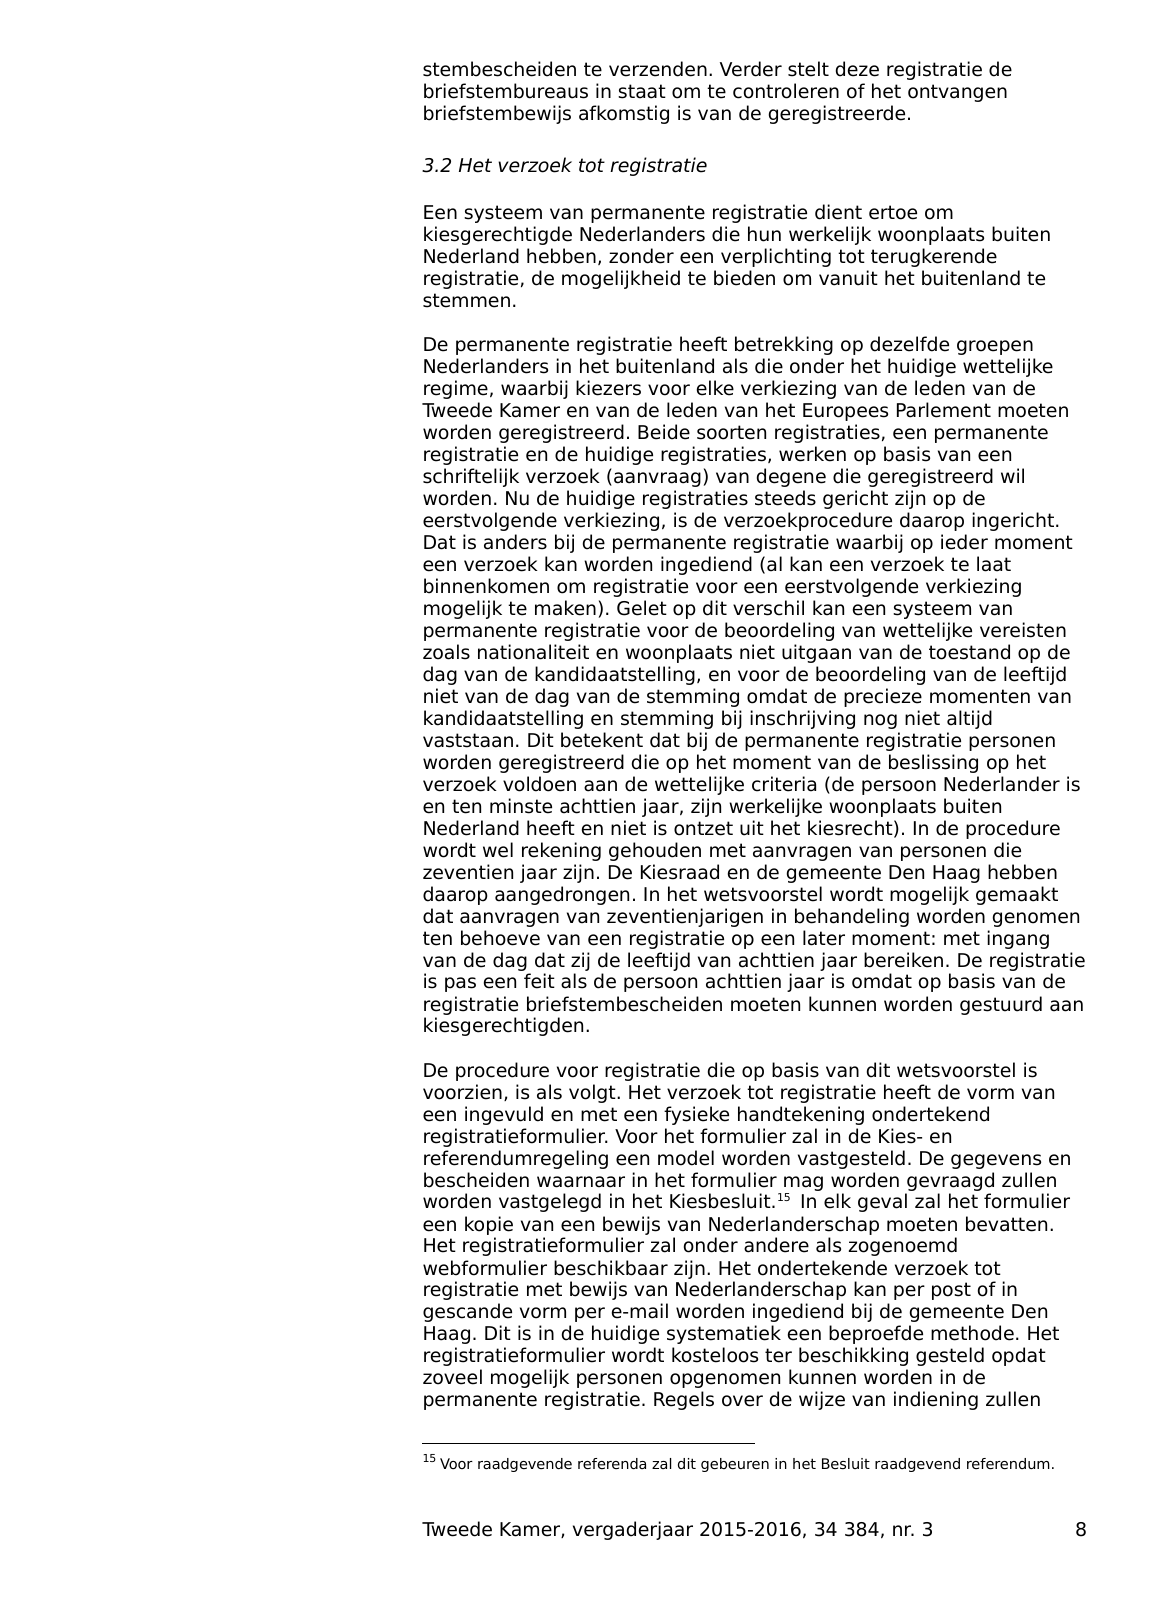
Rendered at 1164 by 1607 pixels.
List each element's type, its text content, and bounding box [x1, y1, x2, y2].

text De procedure voor registratie die op basis van dit wetsvoorstel is voorzien, is als volgt. Het verzoek tot registratie heeft de vorm van een ingevuld en met een fysieke handtekening ondertekend registratieformulier. Voor het formulier zal in de Kies- en referendumregeling een model worden vastgesteld. De gegevens en bescheiden waarnaar in het formulier mag worden gevraagd zullen worden vastgelegd in het Kiesbesluit. In elk geval zal het formulier een kopie van een bewijs van Nederlanderschap moeten bevatten. Het registratieformulier zal onder andere als zogenoemd webformulier beschikbaar zijn. Het ondertekende verzoek tot registratie met bewijs van Nederlanderschap kan per post of in gescande vorm per e-mail worden ingediend bij de gemeente Den Haag. Dit is in de huidige systematiek een beproefde methode. Het registratieformulier wordt kosteloos ter beschikking gesteld opdat zoveel mogelijk personen opgenomen kunnen worden in de permanente registratie. Regels over de wijze van indiening zullen [422, 1059, 1087, 1411]
text De permanente registratie heeft betrekking op dezelfde groepen Nederlanders in het buitenland als die onder het huidige wettelijke regime, waarbij kiezers voor elke verkiezing van de leden van de Tweede Kamer en van de leden van het Europees Parlement moeten worden geregistreerd. Beide soorten registraties, een permanente registratie en de huidige registraties, werken op basis van een schriftelijk verzoek (aanvraag) van degene die geregistreerd wil worden. Nu de huidige registraties steeds gericht zijn op de eerstvolgende verkiezing, is de verzoekprocedure daarop ingericht. Dat is anders bij de permanente registratie waarbij op ieder moment een verzoek kan worden ingediend (al kan een verzoek te laat binnenkomen om registratie voor een eerstvolgende verkiezing mogelijk te maken). Gelet op dit verschil kan een systeem van permanente registratie voor de beoordeling van wettelijke vereisten zoals nationaliteit en woonplaats niet uitgaan van de toestand op de dag van de kandidaatstelling, en voor de beoordeling van de leeftijd niet van de dag van de stemming omdat de precieze momenten van kandidaatstelling en stemming bij inschrijving nog niet altijd vaststaan. Dit betekent dat bij de permanente registratie personen worden geregistreerd die op het moment van de beslissing op het verzoek voldoen aan de wettelijke criteria (de persoon Nederlander is en ten minste achttien jaar, zijn werkelijke woonplaats buiten Nederland heeft en niet is ontzet uit het kiesrecht). In de procedure wordt wel rekening gehouden met aanvragen van personen die zeventien jaar zijn. De Kiesraad en de gemeente Den Haag hebben daarop aangedrongen. In het wetsvoorstel wordt mogelijk gemaakt dat aanvragen van zeventienjarigen in behandeling worden genomen ten behoeve van een registratie op een later moment: met ingang van de dag dat zij de leeftijd van achttien jaar bereiken. De registratie is pas een feit als de persoon achttien jaar is omdat op basis van de registratie briefstembescheiden moeten kunnen worden gestuurd aan kiesgerechtigden. [422, 334, 1087, 1037]
subtitle 3.2 Het verzoek tot registratie [422, 155, 1087, 177]
text stembescheiden te verzenden. Verder stelt deze registratie de briefstembureaus in staat om te controleren of het ontvangen briefstembewijs afkomstig is van de geregistreerde. [422, 59, 1087, 125]
text Een systeem van permanente registratie dient ertoe om kiesgerechtigde Nederlanders die hun werkelijk woonplaats buiten Nederland hebben, zonder een verplichting tot terugkerende registratie, de mogelijkheid te bieden om vanuit het buitenland te stemmen. [422, 202, 1087, 312]
text Voor raadgevende referenda zal dit gebeuren in het Besluit raadgevend referendum. [422, 1452, 1087, 1474]
